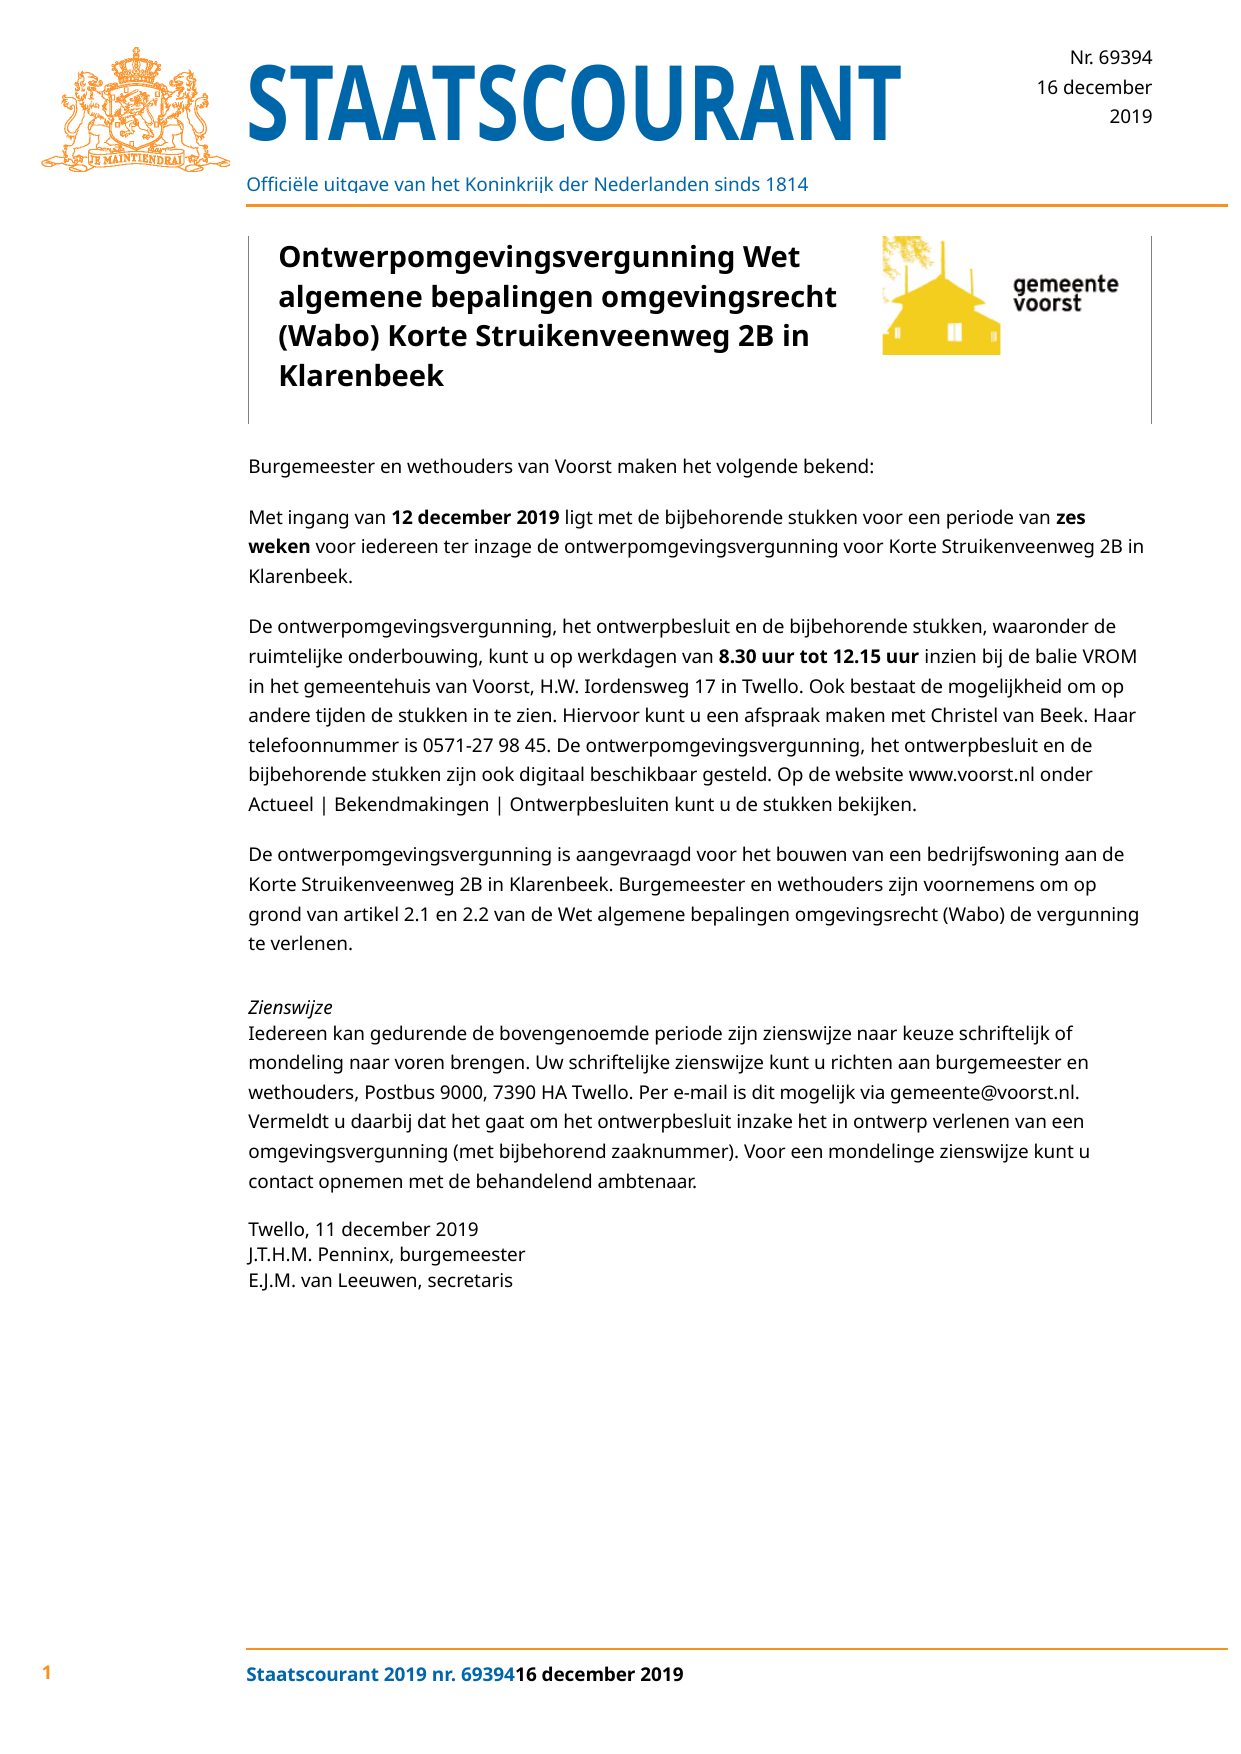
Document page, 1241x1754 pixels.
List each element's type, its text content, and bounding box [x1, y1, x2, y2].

picture [41, 47, 231, 172]
text Zienswijze [248, 994, 1152, 1020]
picture [882, 236, 1119, 355]
text Burgemeester en wethouders van Voorst maken het volgende bekend: [248, 454, 1152, 479]
table_header [850, 236, 1151, 424]
text De ontwerpomgevingsvergunning is aangevraagd voor het bouwen van een bedrijfswoning aan de Korte Struikenveenweg 2B in Klarenbeek. Burgemeester en wethouders zijn voornemens om op grond van artikel 2.1 en 2.2 van de Wet algemene bepalingen omgevingsrecht (Wabo) de vergunning te verlenen. [248, 842, 1152, 956]
text De ontwerpomgevingsvergunning, het ontwerpbesluit en de bijbehorende stukken, waaronder de ruimtelijke onderbouwing, kunt u op werkdagen van 8.30 uur tot 12.15 uur inzien bij de balie VROM in het gemeentehuis van Voorst, H.W. Iordensweg 17 in Twello. Ook bestaat de mogelijkheid om op andere tijden de stukken in te zien. Hiervoor kunt u een afspraak maken met Christel van Beek. Haar telefoonnummer is 0571-27 98 45. De ontwerpomgevingsvergunning, het ontwerpbesluit en de bijbehorende stukken zijn ook digitaal beschikbaar gesteld. Op de website www.voorst.nl onder Actueel | Bekendmakingen | Ontwerpbesluiten kunt u de stukken bekijken. [248, 614, 1152, 817]
text J.T.H.M. Penninx, burgemeester [248, 1241, 1152, 1267]
text Met ingang van 12 december 2019 ligt met de bijbehorende stukken voor een periode van zes weken voor iedereen ter inzage de ontwerpomgevingsvergunning voor Korte Struikenveenweg 2B in Klarenbeek. [248, 504, 1152, 589]
table_header Ontwerpomgevingsvergunning Wet algemene bepalingen omgevingsrecht (Wabo) Korte Struikenveenweg 2B in Klarenbeek [249, 236, 850, 424]
text Twello, 11 december 2019 [248, 1216, 1152, 1241]
text Iedereen kan gedurende de bovengenoemde periode zijn zienswijze naar keuze schriftelijk of mondeling naar voren brengen. Uw schriftelijke zienswijze kunt u richten aan burgemeester en wethouders, Postbus 9000, 7390 HA Twello. Per e-mail is dit mogelijk via gemeente@voorst.nl. Vermeldt u daarbij dat het gaat om het ontwerpbesluit inzake het in ontwerp verlenen van een omgevingsvergunning (met bijbehorend zaaknummer). Voor een mondelinge zienswijze kunt u contact opnemen met de behandelend ambtenaar. [248, 1020, 1152, 1194]
text E.J.M. van Leeuwen, secretaris [248, 1267, 1152, 1293]
